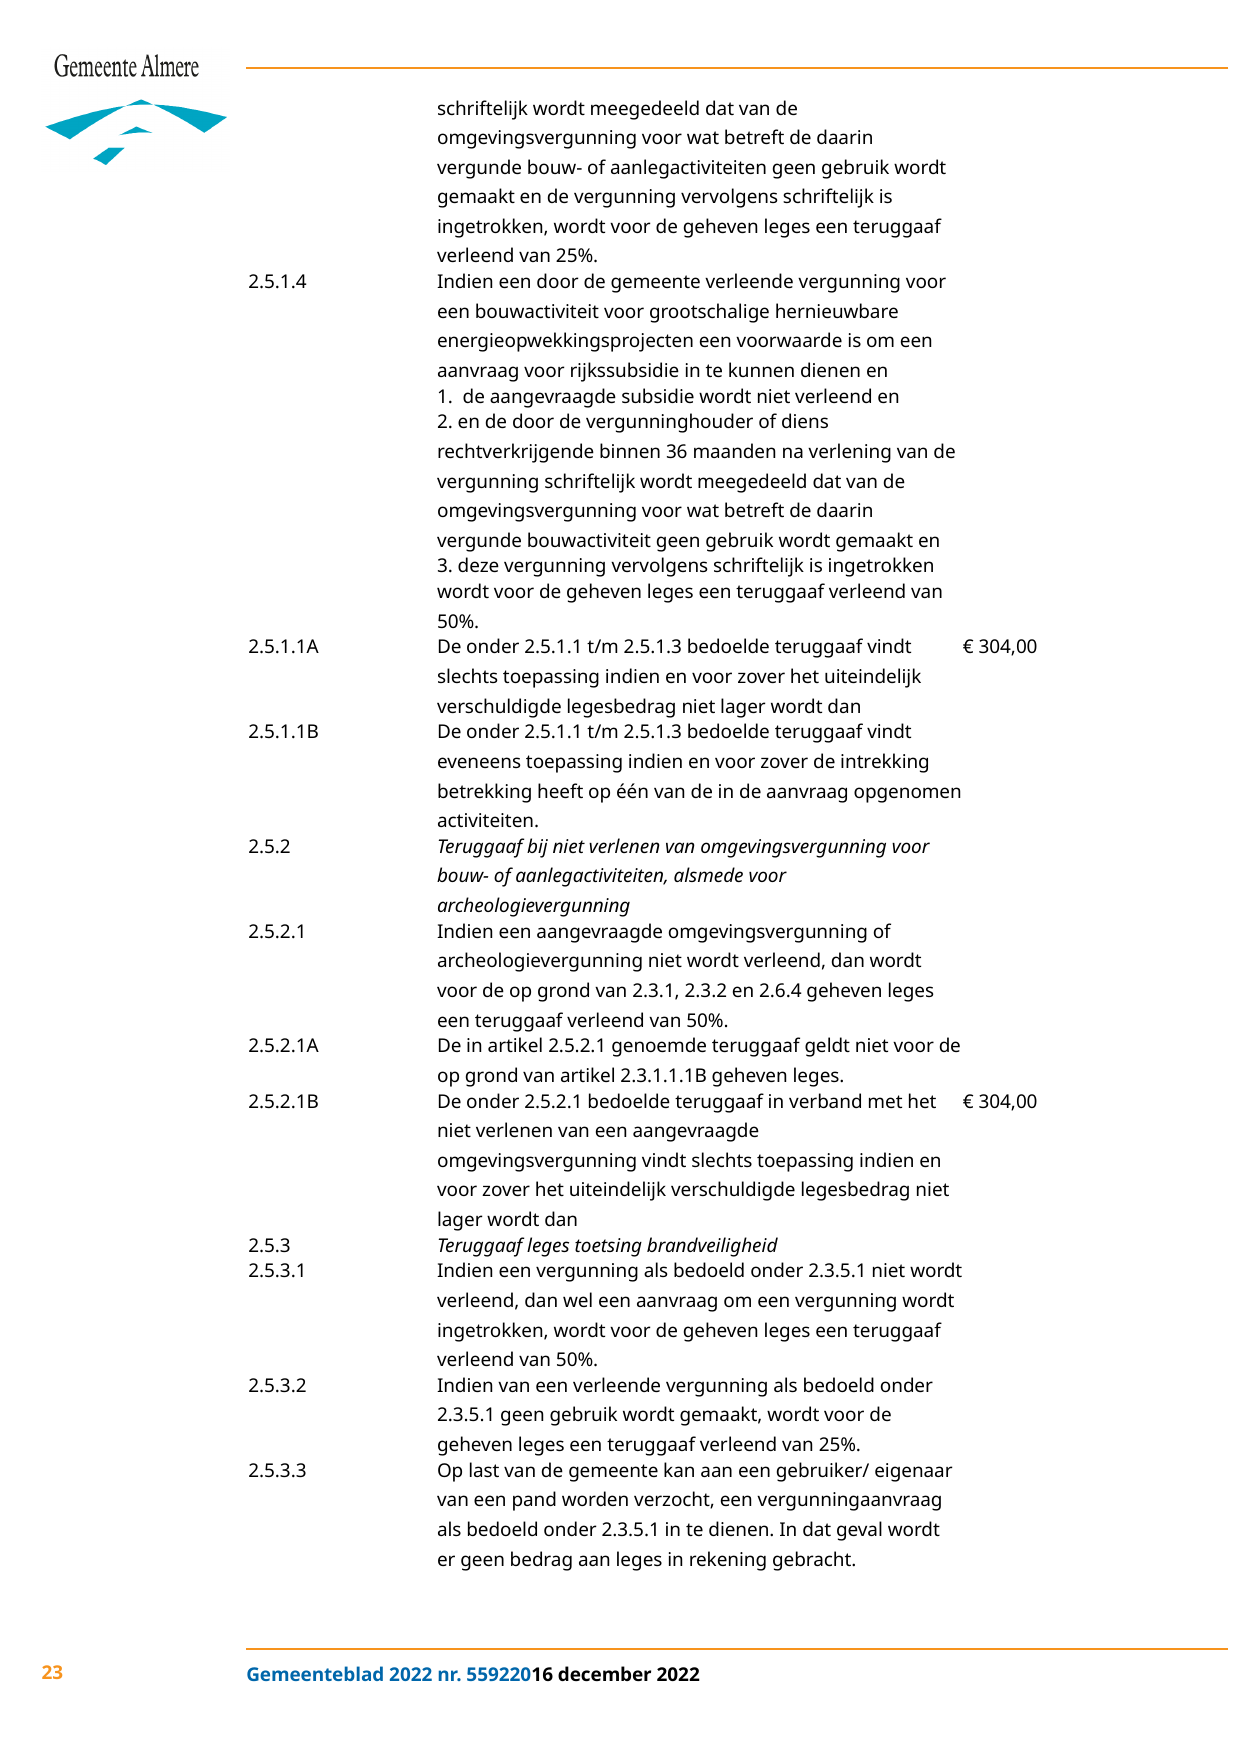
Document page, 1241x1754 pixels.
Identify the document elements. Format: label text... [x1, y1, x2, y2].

table_cell [963, 579, 1152, 634]
table_cell 2.5.1.4 [248, 269, 437, 383]
table_cell [963, 1372, 1152, 1457]
table_cell wordt voor de geheven leges een teruggaaf verleend van 50%. [437, 579, 963, 634]
table_cell 2.5.1.1A [248, 634, 437, 719]
table_cell [963, 1457, 1152, 1571]
table_cell 1. de aangevraagde subsidie wordt niet verleend en [437, 383, 963, 409]
table_cell [248, 553, 437, 578]
table_cell De onder 2.5.1.1 t/m 2.5.1.3 bedoelde teruggaaf vindt eveneens toepassing indien en voor zover de intrekking betrekking heeft op één van de in de aanvraag opgenomen activiteiten. [437, 719, 963, 833]
table_cell [963, 553, 1152, 578]
table_cell schriftelijk wordt meegedeeld dat van de omgevingsvergunning voor wat betreft de daarin vergunde bouw- of aanlegactiviteiten geen gebruik wordt gemaakt en de vergunning vervolgens schriftelijk is ingetrokken, wordt voor de geheven leges een teruggaaf verleend van 25%. [437, 95, 963, 268]
table_cell Teruggaaf bij niet verlenen van omgevingsvergunning voor bouw- of aanlegactiviteiten, alsmede voor archeologievergunning [437, 833, 963, 918]
table_cell [963, 95, 1152, 268]
table_cell Indien een aangevraagde omgevingsvergunning of archeologievergunning niet wordt verleend, dan wordt voor de op grond van 2.3.1, 2.3.2 en 2.6.4 geheven leges een teruggaaf verleend van 50%. [437, 918, 963, 1032]
table_cell [248, 95, 437, 268]
table_cell [963, 1571, 1152, 1597]
table_cell Op last van de gemeente kan aan een gebruiker/ eigenaar van een pand worden verzocht, een vergunningaanvraag als bedoeld onder 2.3.5.1 in te dienen. In dat geval wordt er geen bedrag aan leges in rekening gebracht. [437, 1457, 963, 1571]
table_cell [248, 409, 437, 553]
table_cell 2.5.3.3 [248, 1457, 437, 1571]
table_cell [963, 918, 1152, 1032]
table_cell De onder 2.5.1.1 t/m 2.5.1.3 bedoelde teruggaaf vindt slechts toepassing indien en voor zover het uiteindelijk verschuldigde legesbedrag niet lager wordt dan [437, 634, 963, 719]
table_cell Indien een vergunning als bedoeld onder 2.3.5.1 niet wordt verleend, dan wel een aanvraag om een vergunning wordt ingetrokken, wordt voor de geheven leges een teruggaaf verleend van 50%. [437, 1258, 963, 1372]
table_cell 2.5.3.1 [248, 1258, 437, 1372]
table_cell [248, 1571, 437, 1597]
table_cell [963, 1258, 1152, 1372]
table_cell [963, 1232, 1152, 1258]
table_cell De in artikel 2.5.2.1 genoemde teruggaaf geldt niet voor de op grond van artikel 2.3.1.1.1B geheven leges. [437, 1033, 963, 1088]
table_cell [963, 269, 1152, 383]
table_cell 2.5.3 [248, 1232, 437, 1258]
table_cell 2.5.2.1B [248, 1088, 437, 1232]
table_cell [963, 833, 1152, 918]
table_cell Indien van een verleende vergunning als bedoeld onder 2.3.5.1 geen gebruik wordt gemaakt, wordt voor de geheven leges een teruggaaf verleend van 25%. [437, 1372, 963, 1457]
table_cell 2.5.2.1 [248, 918, 437, 1032]
table_cell € 304,00 [963, 1088, 1152, 1232]
table_cell [248, 383, 437, 409]
table_cell De onder 2.5.2.1 bedoelde teruggaaf in verband met het niet verlenen van een aangevraagde omgevingsvergunning vindt slechts toepassing indien en voor zover het uiteindelijk verschuldigde legesbedrag niet lager wordt dan [437, 1088, 963, 1232]
table_cell [963, 409, 1152, 553]
table_cell [963, 383, 1152, 409]
table_cell 2. en de door de vergunninghouder of diens rechtverkrijgende binnen 36 maanden na verlening van de vergunning schriftelijk wordt meegedeeld dat van de omgevingsvergunning voor wat betreft de daarin vergunde bouwactiviteit geen gebruik wordt gemaakt en [437, 409, 963, 553]
table_cell 2.5.1.1B [248, 719, 437, 833]
picture [41, 47, 231, 172]
table_cell 2.5.2 [248, 833, 437, 918]
table_cell 2.5.2.1A [248, 1033, 437, 1088]
table_cell [963, 719, 1152, 833]
table_cell [437, 1571, 963, 1597]
table_cell 2.5.3.2 [248, 1372, 437, 1457]
table_cell 3. deze vergunning vervolgens schriftelijk is ingetrokken [437, 553, 963, 578]
table_cell Teruggaaf leges toetsing brandveiligheid [437, 1232, 963, 1258]
table_cell € 304,00 [963, 634, 1152, 719]
table_cell [963, 1033, 1152, 1088]
table_cell [248, 579, 437, 634]
table_cell Indien een door de gemeente verleende vergunning voor een bouwactiviteit voor grootschalige hernieuwbare energieopwekkingsprojecten een voorwaarde is om een aanvraag voor rijkssubsidie in te kunnen dienen en [437, 269, 963, 383]
